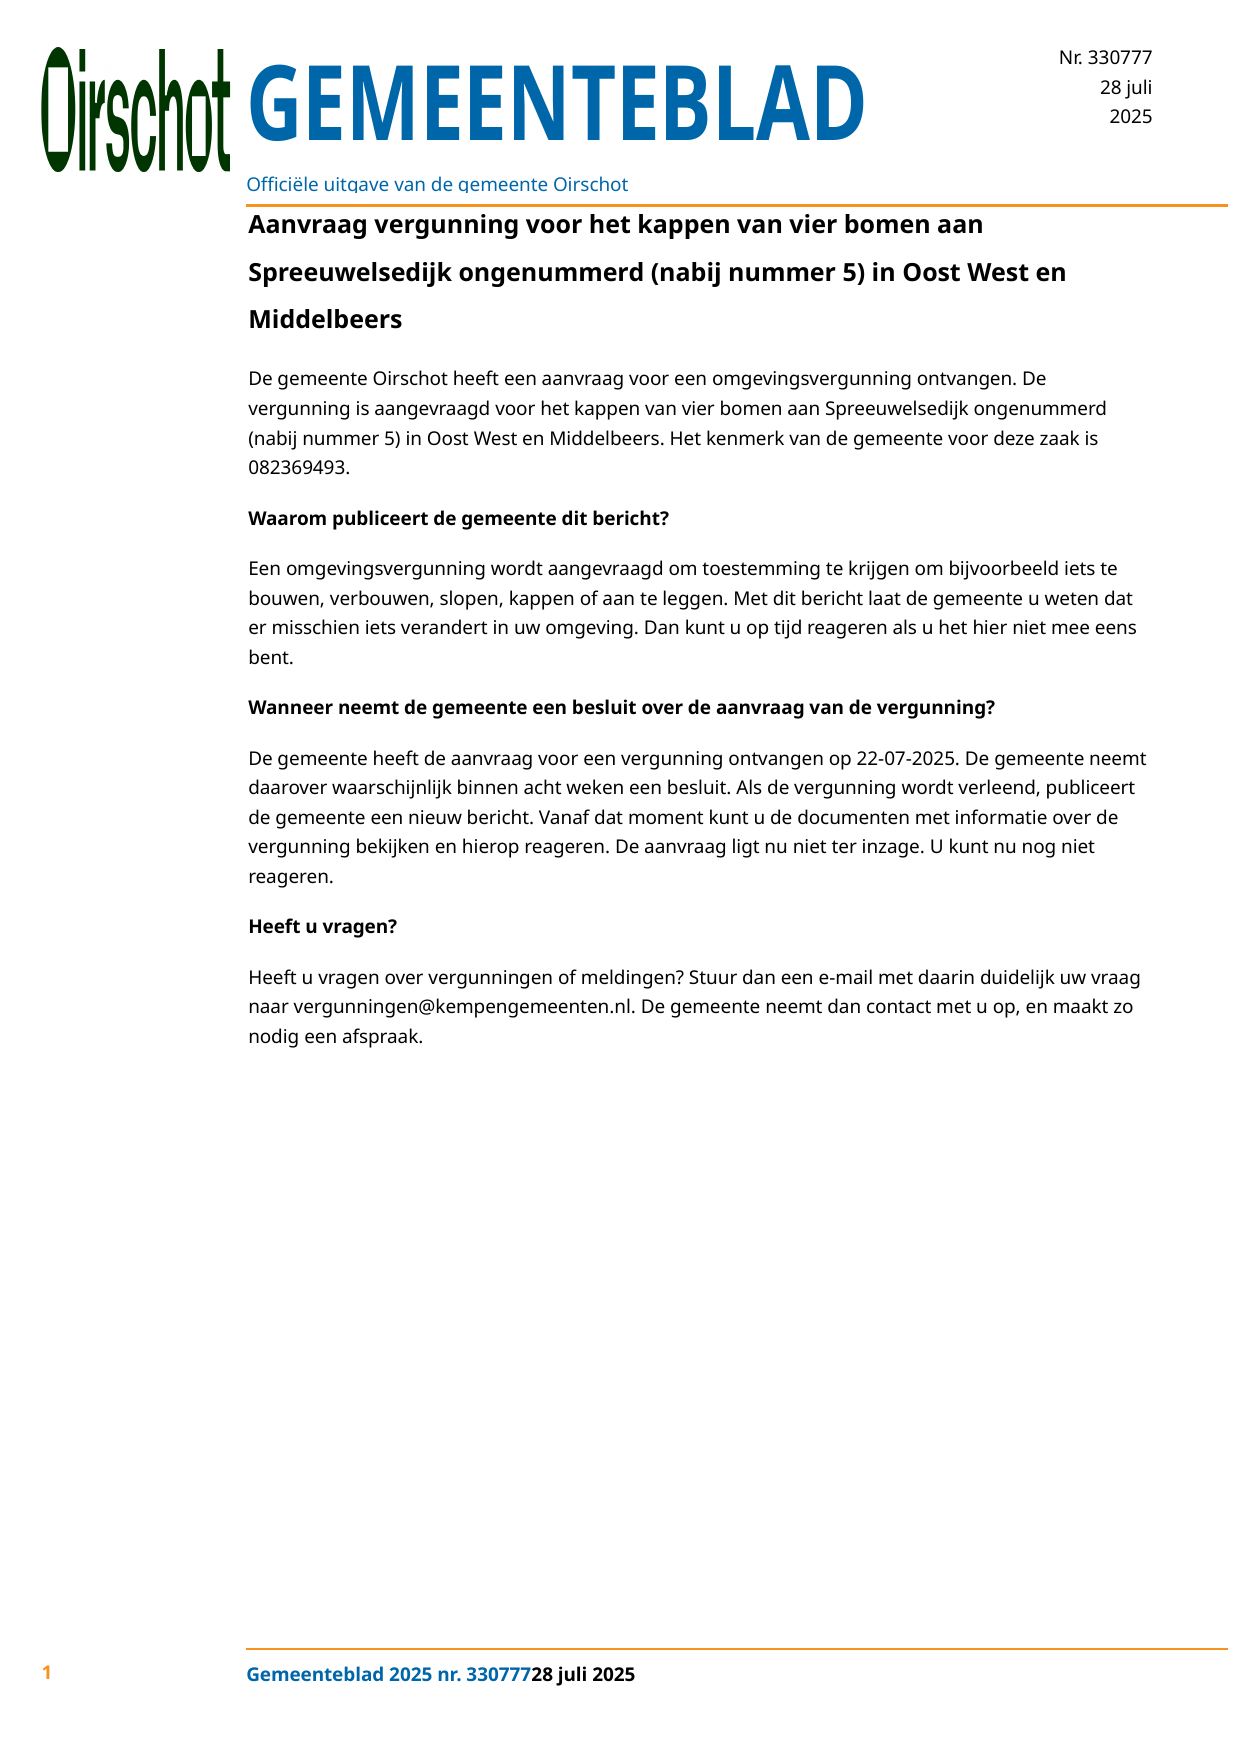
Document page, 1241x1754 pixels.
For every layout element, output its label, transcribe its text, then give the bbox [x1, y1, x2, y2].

text De gemeente heeft de aanvraag voor een vergunning ontvangen op 22-07-2025. De gemeente neemt daarover waarschijnlijk binnen acht weken een besluit. Als de vergunning wordt verleend, publiceert de gemeente een nieuw bericht. Vanaf dat moment kunt u de documenten met informatie over de vergunning bekijken en hierop reageren. De aanvraag ligt nu niet ter inzage. U kunt nu nog niet reageren. [248, 745, 1152, 889]
text De gemeente Oirschot heeft een aanvraag voor een omgevingsvergunning ontvangen. De vergunning is aangevraagd voor het kappen van vier bomen aan Spreeuwelsedijk ongenummerd (nabij nummer 5) in Oost West en Middelbeers. Het kenmerk van de gemeente voor deze zaak is 082369493. [248, 366, 1152, 480]
text Wanneer neemt de gemeente een besluit over de aanvraag van de vergunning? [248, 694, 1152, 720]
text Een omgevingsvergunning wordt aangevraagd om toestemming te krijgen om bijvoorbeeld iets te bouwen, verbouwen, slopen, kappen of aan te leggen. Met dit bericht laat de gemeente u weten dat er misschien iets verandert in uw omgeving. Dan kunt u op tijd reageren als u het hier niet mee eens bent. [248, 555, 1152, 669]
text Heeft u vragen over vergunningen of meldingen? Stuur dan een e-mail met daarin duidelijk uw vraag naar vergunningen@kempengemeenten.nl. De gemeente neemt dan contact met u op, en maakt zo nodig een afspraak. [248, 964, 1152, 1049]
picture [41, 47, 231, 172]
text Aanvraag vergunning voor het kappen van vier bomen aan Spreeuwelsedijk ongenummerd (nabij nummer 5) in Oost West en Middelbeers [248, 207, 1152, 336]
text Waarom publiceert de gemeente dit bericht? [248, 505, 1152, 530]
text Heeft u vragen? [248, 913, 1152, 939]
